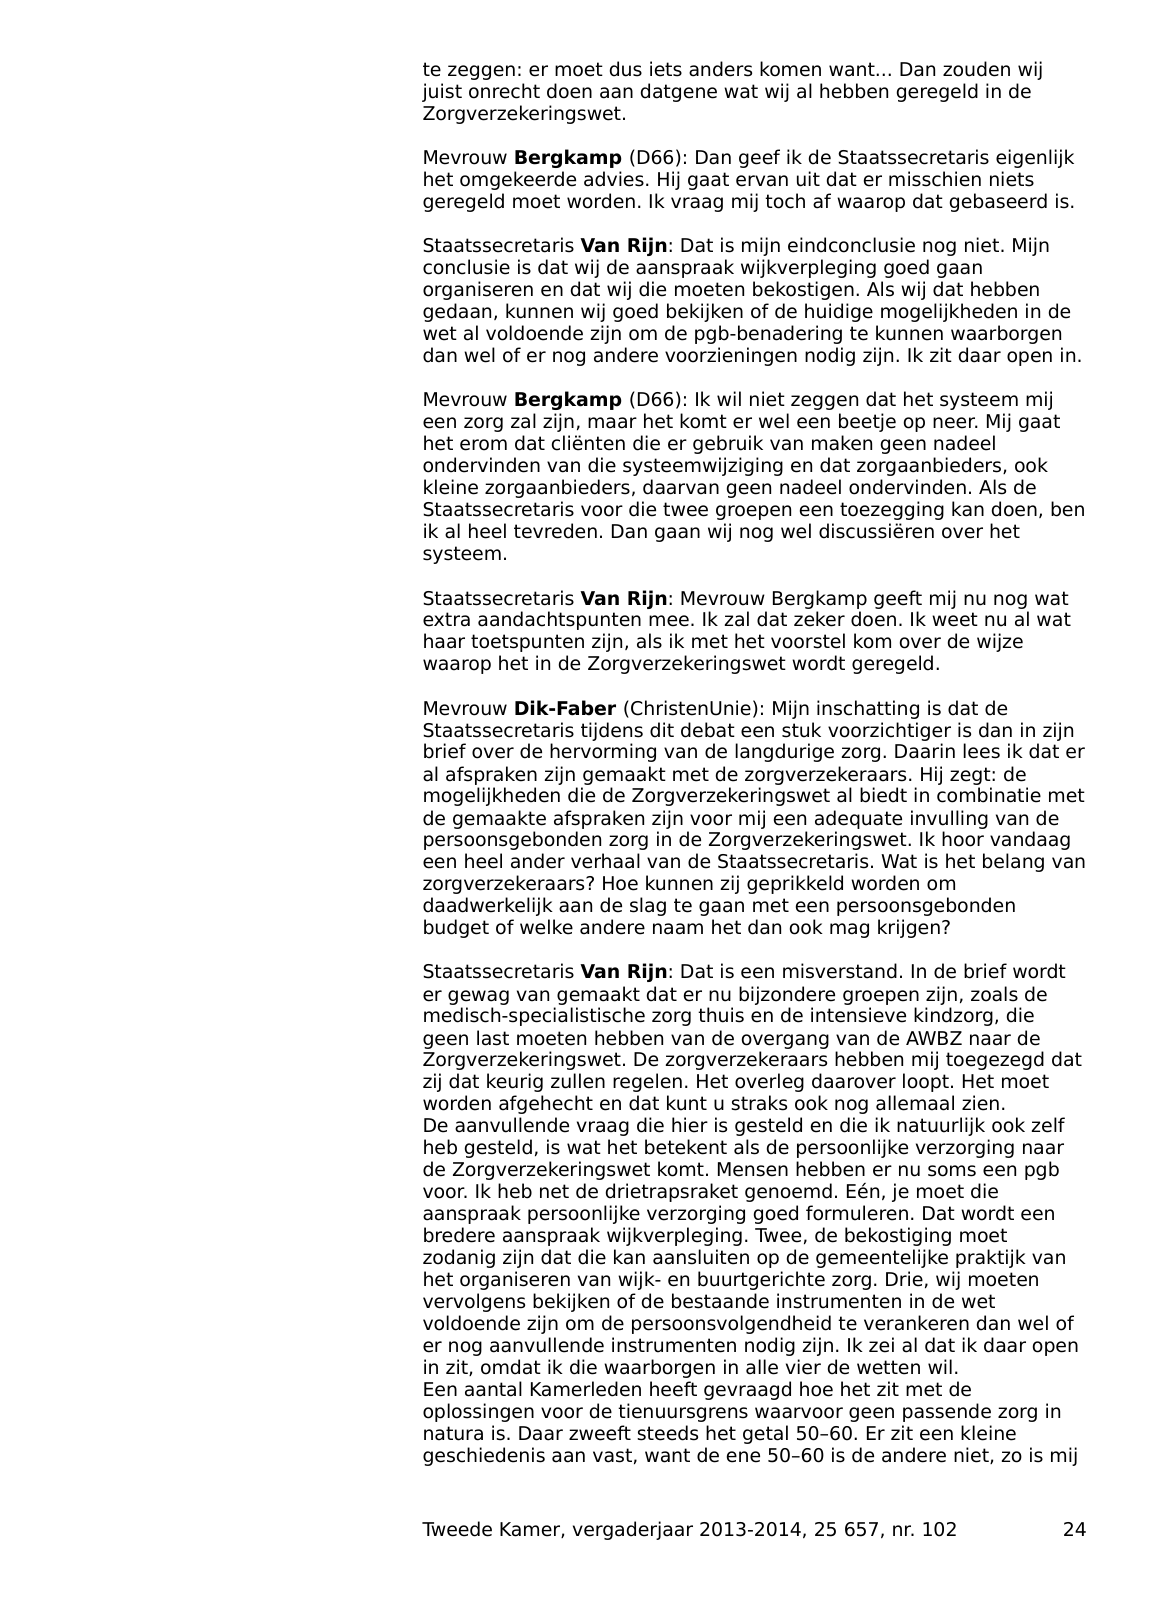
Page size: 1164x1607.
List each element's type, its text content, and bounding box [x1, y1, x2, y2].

text Mevrouw Dik-Faber (ChristenUnie): Mijn inschatting is dat de Staatssecretaris tijdens dit debat een stuk voorzichtiger is dan in zijn brief over de hervorming van de langdurige zorg. Daarin lees ik dat er al afspraken zijn gemaakt met de zorgverzekeraars. Hij zegt: de mogelijkheden die de Zorgverzekeringswet al biedt in combinatie met de gemaakte afspraken zijn voor mij een adequate invulling van de persoonsgebonden zorg in de Zorgverzekeringswet. Ik hoor vandaag een heel ander verhaal van de Staatssecretaris. Wat is het belang van zorgverzekeraars? Hoe kunnen zij geprikkeld worden om daadwerkelijk aan de slag te gaan met een persoonsgebonden budget of welke andere naam het dan ook mag krijgen? [422, 697, 1087, 939]
text Staatssecretaris Van Rijn: Dat is mijn eindconclusie nog niet. Mijn conclusie is dat wij de aanspraak wijkverpleging goed gaan organiseren en dat wij die moeten bekostigen. Als wij dat hebben gedaan, kunnen wij goed bekijken of de huidige mogelijkheden in de wet al voldoende zijn om de pgb-benadering te kunnen waarborgen dan wel of er nog andere voorzieningen nodig zijn. Ik zit daar open in. [422, 235, 1087, 367]
text Staatssecretaris Van Rijn: Dat is een misverstand. In de brief wordt er gewag van gemaakt dat er nu bijzondere groepen zijn, zoals de medisch-specialistische zorg thuis en de intensieve kindzorg, die geen last moeten hebben van de overgang van de AWBZ naar de Zorgverzekeringswet. De zorgverzekeraars hebben mij toegezegd dat zij dat keurig zullen regelen. Het overleg daarover loopt. Het moet worden afgehecht en dat kunt u straks ook nog allemaal zien. [422, 961, 1087, 1115]
text De aanvullende vraag die hier is gesteld en die ik natuurlijk ook zelf heb gesteld, is wat het betekent als de persoonlijke verzorging naar de Zorgverzekeringswet komt. Mensen hebben er nu soms een pgb voor. Ik heb net de drietrapsraket genoemd. Eén, je moet die aanspraak persoonlijke verzorging goed formuleren. Dat wordt een bredere aanspraak wijkverpleging. Twee, de bekostiging moet zodanig zijn dat die kan aansluiten op de gemeentelijke praktijk van het organiseren van wijk- en buurtgerichte zorg. Drie, wij moeten vervolgens bekijken of de bestaande instrumenten in de wet voldoende zijn om de persoonsvolgendheid te verankeren dan wel of er nog aanvullende instrumenten nodig zijn. Ik zei al dat ik daar open in zit, omdat ik die waarborgen in alle vier de wetten wil. [422, 1115, 1087, 1379]
text Staatssecretaris Van Rijn: Mevrouw Bergkamp geeft mij nu nog wat extra aandachtspunten mee. Ik zal dat zeker doen. Ik weet nu al wat haar toetspunten zijn, als ik met het voorstel kom over de wijze waarop het in de Zorgverzekeringswet wordt geregeld. [422, 587, 1087, 675]
text Mevrouw Bergkamp (D66): Dan geef ik de Staatssecretaris eigenlijk het omgekeerde advies. Hij gaat ervan uit dat er misschien niets geregeld moet worden. Ik vraag mij toch af waarop dat gebaseerd is. [422, 147, 1087, 213]
text Een aantal Kamerleden heeft gevraagd hoe het zit met de oplossingen voor de tienuursgrens waarvoor geen passende zorg in natura is. Daar zweeft steeds het getal 50–60. Er zit een kleine geschiedenis aan vast, want de ene 50–60 is de andere niet, zo is mij [422, 1379, 1087, 1467]
text Mevrouw Bergkamp (D66): Ik wil niet zeggen dat het systeem mij een zorg zal zijn, maar het komt er wel een beetje op neer. Mij gaat het erom dat cliënten die er gebruik van maken geen nadeel ondervinden van die systeemwijziging en dat zorgaanbieders, ook kleine zorgaanbieders, daarvan geen nadeel ondervinden. Als de Staatssecretaris voor die twee groepen een toezegging kan doen, ben ik al heel tevreden. Dan gaan wij nog wel discussiëren over het systeem. [422, 389, 1087, 565]
text te zeggen: er moet dus iets anders komen want... Dan zouden wij juist onrecht doen aan datgene wat wij al hebben geregeld in de Zorgverzekeringswet. [422, 59, 1087, 125]
